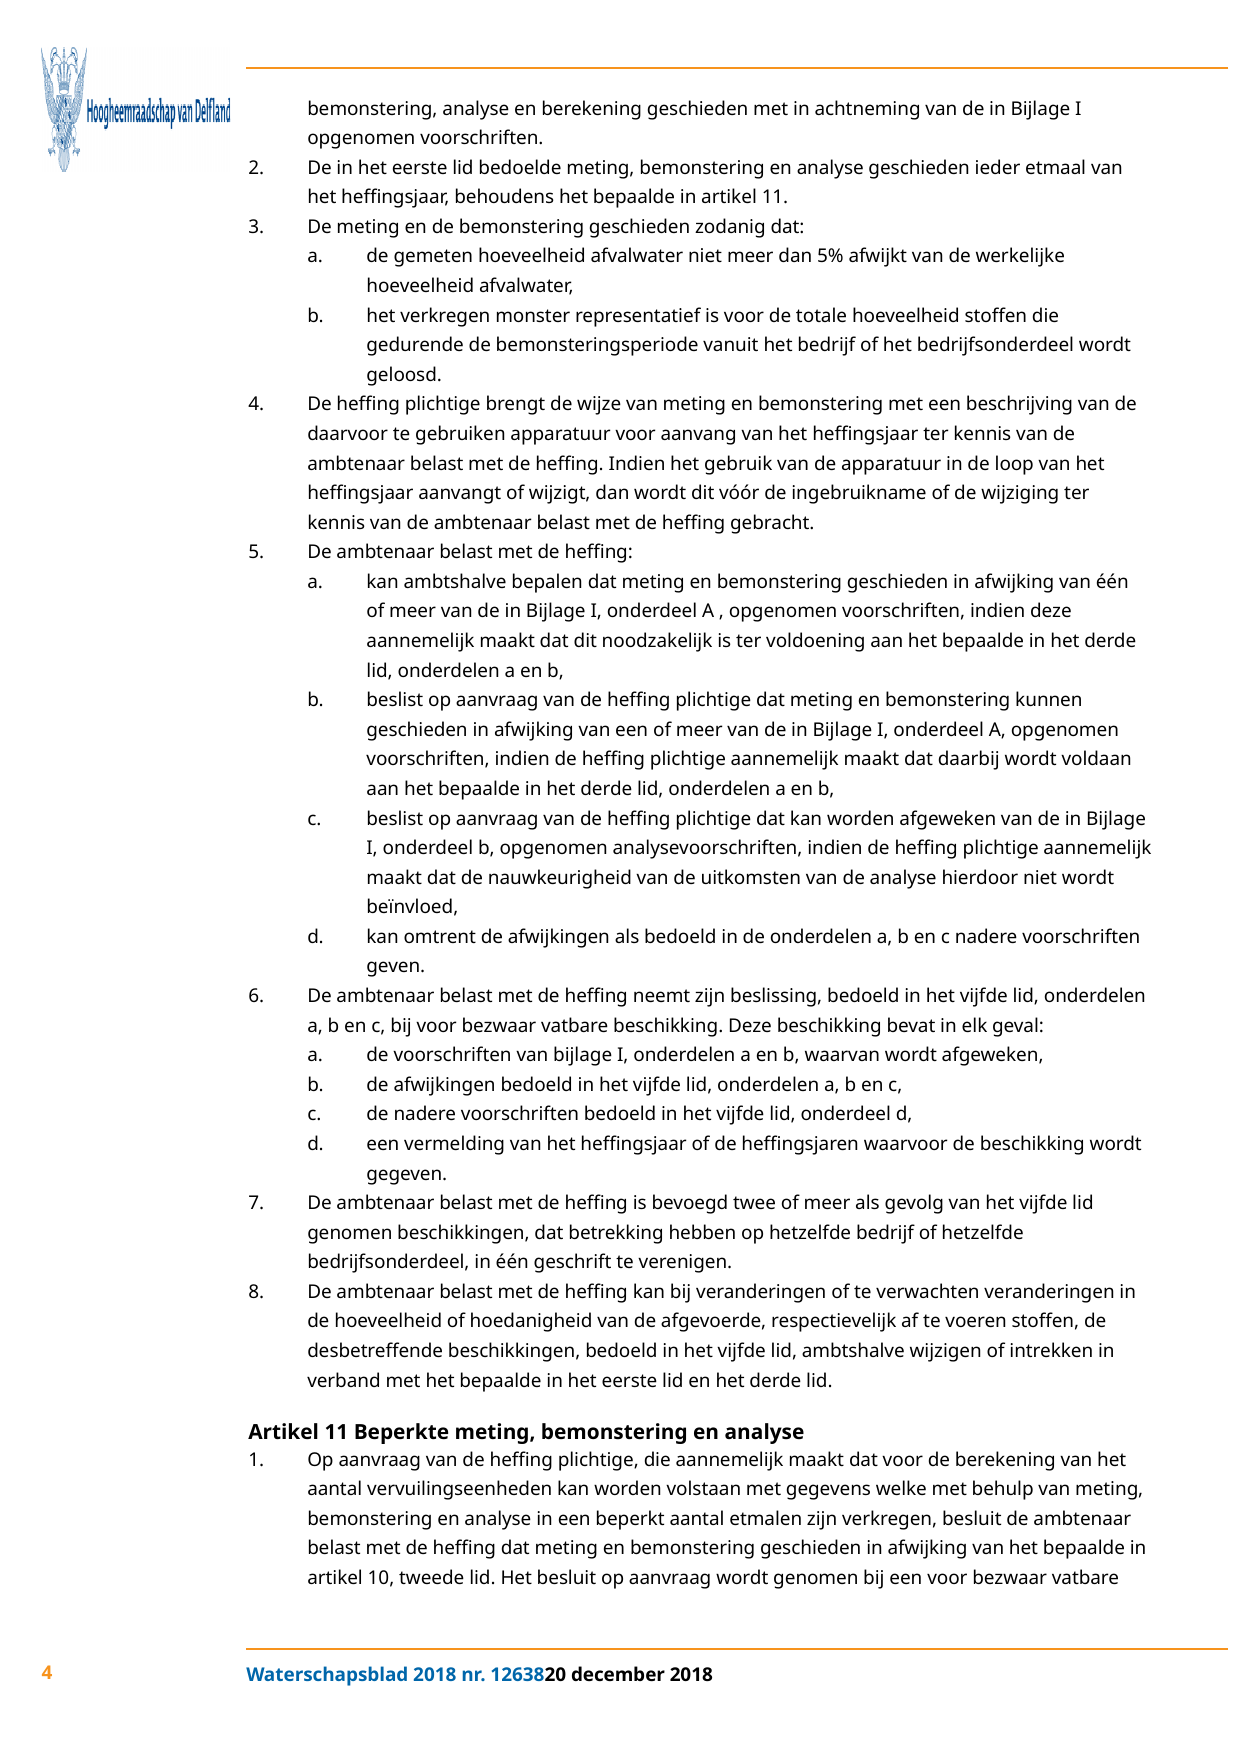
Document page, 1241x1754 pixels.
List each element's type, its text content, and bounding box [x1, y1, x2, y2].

list De ambtenaar belast met de heffing: [248, 538, 1152, 564]
list De in het eerste lid bedoelde meting, bemonstering en analyse geschieden ieder etmaal van het heffingsjaar, behoudens het bepaalde in artikel 11. [248, 154, 1152, 209]
list de gemeten hoeveelheid afvalwater niet meer dan 5% afwijkt van de werkelijke hoeveelheid afvalwater, [307, 243, 1152, 298]
list kan ambtshalve bepalen dat meting en bemonstering geschieden in afwijking van één of meer van de in Bijlage I, onderdeel A , opgenomen voorschriften, indien deze aannemelijk maakt dat dit noodzakelijk is ter voldoening aan het bepaalde in het derde lid, onderdelen a en b, [307, 568, 1152, 683]
list De heffing plichtige brengt de wijze van meting en bemonstering met een beschrijving van de daarvoor te gebruiken apparatuur voor aanvang van het heffingsjaar ter kennis van de ambtenaar belast met de heffing. Indien het gebruik van de apparatuur in de loop van het heffingsjaar aanvangt of wijzigt, dan wordt dit vóór de ingebruikname of de wijziging ter kennis van de ambtenaar belast met de heffing gebracht. [248, 391, 1152, 535]
text Artikel 11 Beperkte meting, bemonstering en analyse [248, 1417, 1152, 1446]
list de voorschriften van bijlage I, onderdelen a en b, waarvan wordt afgeweken, [307, 1041, 1152, 1067]
picture [41, 47, 231, 172]
list het verkregen monster representatief is voor de totale hoeveelheid stoffen die gedurende de bemonsteringsperiode vanuit het bedrijf of het bedrijfsonderdeel wordt geloosd. [307, 302, 1152, 387]
list Op aanvraag van de heffing plichtige, die aannemelijk maakt dat voor de berekening van het aantal vervuilingseenheden kan worden volstaan met gegevens welke met behulp van meting, bemonstering en analyse in een beperkt aantal etmalen zijn verkregen, besluit de ambtenaar belast met de heffing dat meting en bemonstering geschieden in afwijking van het bepaalde in artikel 10, tweede lid. Het besluit op aanvraag wordt genomen bij een voor bezwaar vatbare [248, 1446, 1152, 1590]
list de afwijkingen bedoeld in het vijfde lid, onderdelen a, b en c, [307, 1071, 1152, 1097]
list De meting en de bemonstering geschieden zodanig dat: [248, 213, 1152, 239]
list kan omtrent de afwijkingen als bedoeld in de onderdelen a, b en c nadere voorschriften geven. [307, 923, 1152, 978]
list beslist op aanvraag van de heffing plichtige dat kan worden afgeweken van de in Bijlage I, onderdeel b, opgenomen analysevoorschriften, indien de heffing plichtige aannemelijk maakt dat de nauwkeurigheid van de uitkomsten van de analyse hierdoor niet wordt beïnvloed, [307, 805, 1152, 919]
list De ambtenaar belast met de heffing neemt zijn beslissing, bedoeld in het vijfde lid, onderdelen a, b en c, bij voor bezwaar vatbare beschikking. Deze beschikking bevat in elk geval: [248, 982, 1152, 1038]
list een vermelding van het heffingsjaar of de heffingsjaren waarvoor de beschikking wordt gegeven. [307, 1130, 1152, 1186]
list bemonstering, analyse en berekening geschieden met in achtneming van de in Bijlage I opgenomen voorschriften. [248, 95, 1152, 150]
list De ambtenaar belast met de heffing kan bij veranderingen of te verwachten veranderingen in de hoeveelheid of hoedanigheid van de afgevoerde, respectievelijk af te voeren stoffen, de desbetreffende beschikkingen, bedoeld in het vijfde lid, ambtshalve wijzigen of intrekken in verband met het bepaalde in het eerste lid en het derde lid. [248, 1278, 1152, 1393]
list beslist op aanvraag van de heffing plichtige dat meting en bemonstering kunnen geschieden in afwijking van een of meer van de in Bijlage I, onderdeel A, opgenomen voorschriften, indien de heffing plichtige aannemelijk maakt dat daarbij wordt voldaan aan het bepaalde in het derde lid, onderdelen a en b, [307, 686, 1152, 801]
list De ambtenaar belast met de heffing is bevoegd twee of meer als gevolg van het vijfde lid genomen beschikkingen, dat betrekking hebben op hetzelfde bedrijf of hetzelfde bedrijfsonderdeel, in één geschrift te verenigen. [248, 1189, 1152, 1274]
list de nadere voorschriften bedoeld in het vijfde lid, onderdeel d, [307, 1101, 1152, 1126]
